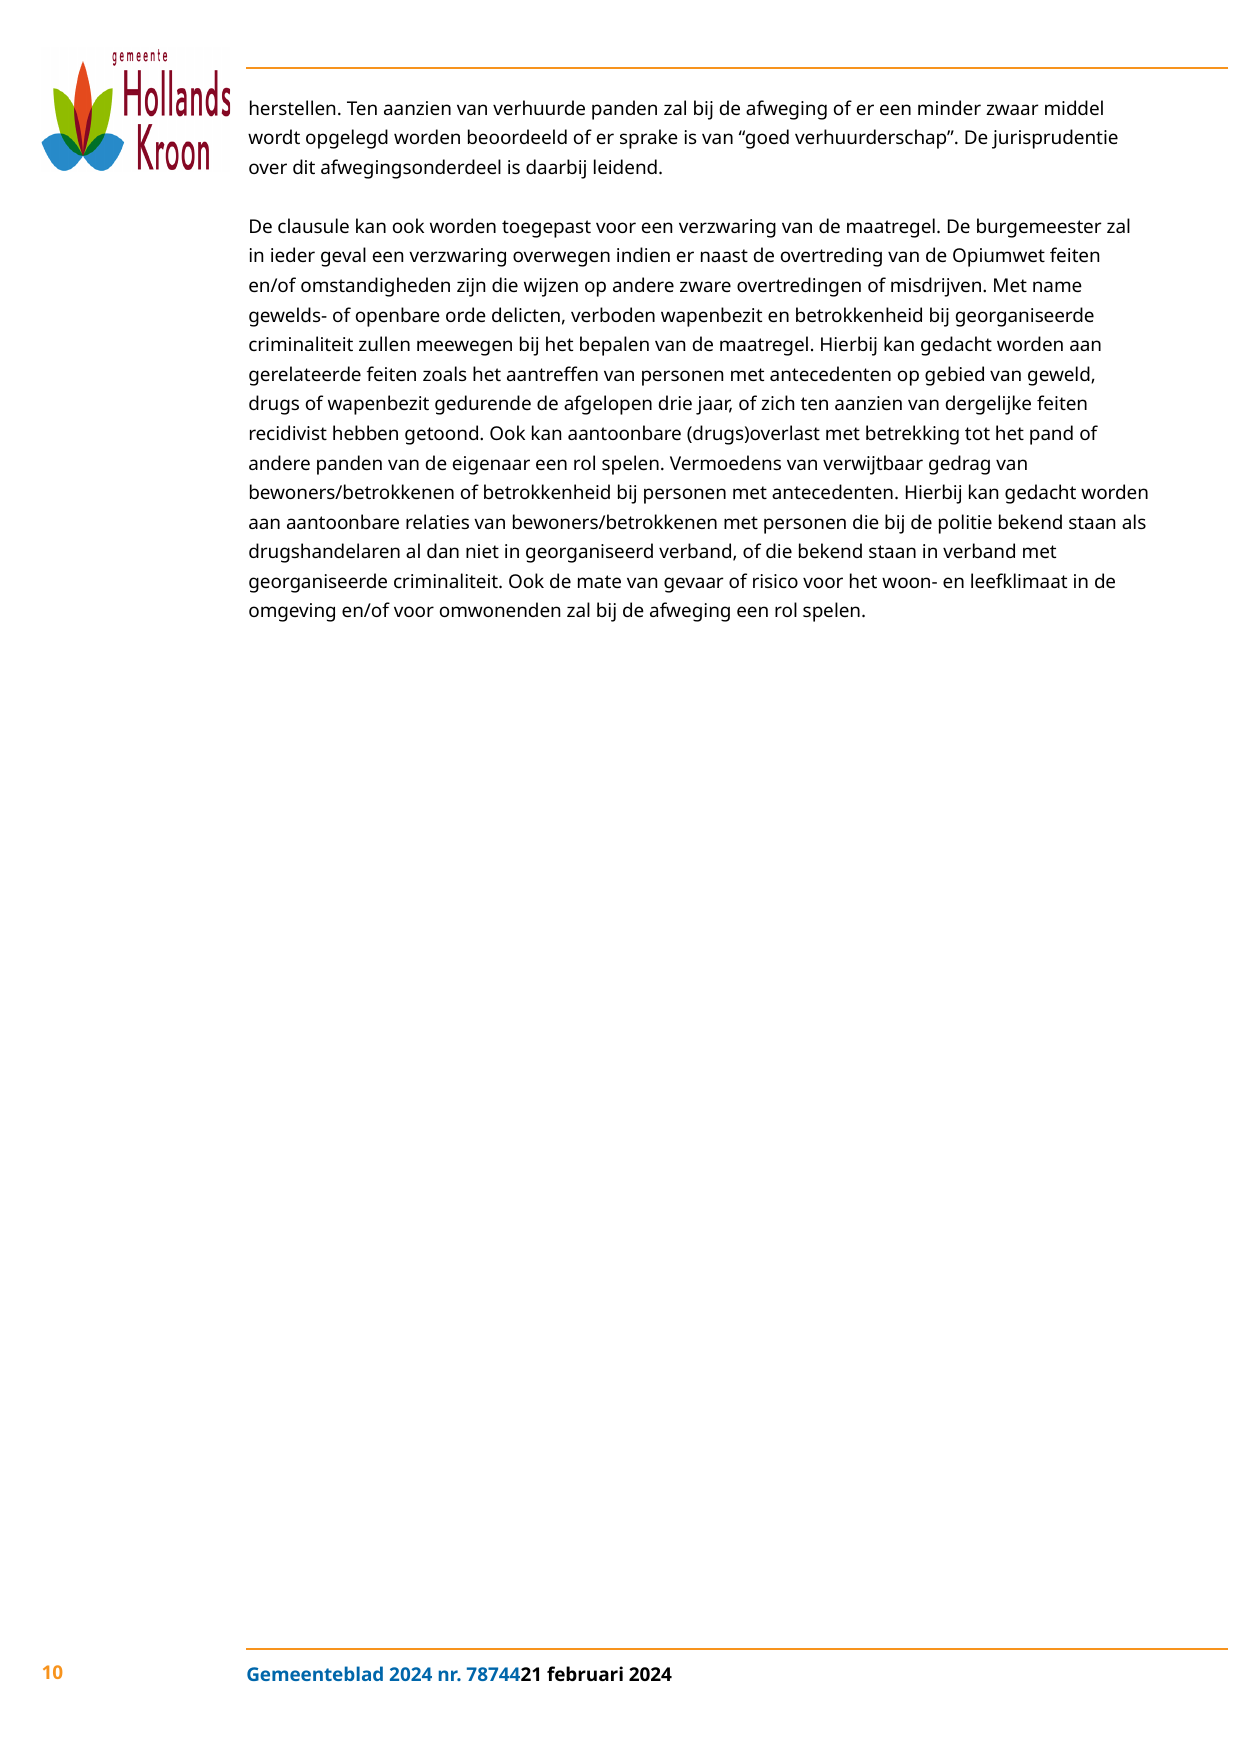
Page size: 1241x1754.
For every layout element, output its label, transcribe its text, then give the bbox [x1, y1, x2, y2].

text De clausule kan ook worden toegepast voor een verzwaring van de maatregel. De burgemeester zal in ieder geval een verzwaring overwegen indien er naast de overtreding van de Opiumwet feiten en/of omstandigheden zijn die wijzen op andere zware overtredingen of misdrijven. Met name gewelds- of openbare orde delicten, verboden wapenbezit en betrokkenheid bij georganiseerde criminaliteit zullen meewegen bij het bepalen van de maatregel. Hierbij kan gedacht worden aan gerelateerde feiten zoals het aantreffen van personen met antecedenten op gebied van geweld, drugs of wapenbezit gedurende de afgelopen drie jaar, of zich ten aanzien van dergelijke feiten recidivist hebben getoond. Ook kan aantoonbare (drugs)overlast met betrekking tot het pand of andere panden van de eigenaar een rol spelen. Vermoedens van verwijtbaar gedrag van bewoners/betrokkenen of betrokkenheid bij personen met antecedenten. Hierbij kan gedacht worden aan aantoonbare relaties van bewoners/betrokkenen met personen die bij de politie bekend staan als drugshandelaren al dan niet in georganiseerd verband, of die bekend staan in verband met georganiseerde criminaliteit. Ook de mate van gevaar of risico voor het woon- en leefklimaat in de omgeving en/of voor omwonenden zal bij de afweging een rol spelen. [248, 213, 1152, 623]
picture [41, 47, 231, 172]
text herstellen. Ten aanzien van verhuurde panden zal bij de afweging of er een minder zwaar middel wordt opgelegd worden beoordeeld of er sprake is van “goed verhuurderschap”. De jurisprudentie over dit afwegingsonderdeel is daarbij leidend. [248, 95, 1152, 180]
